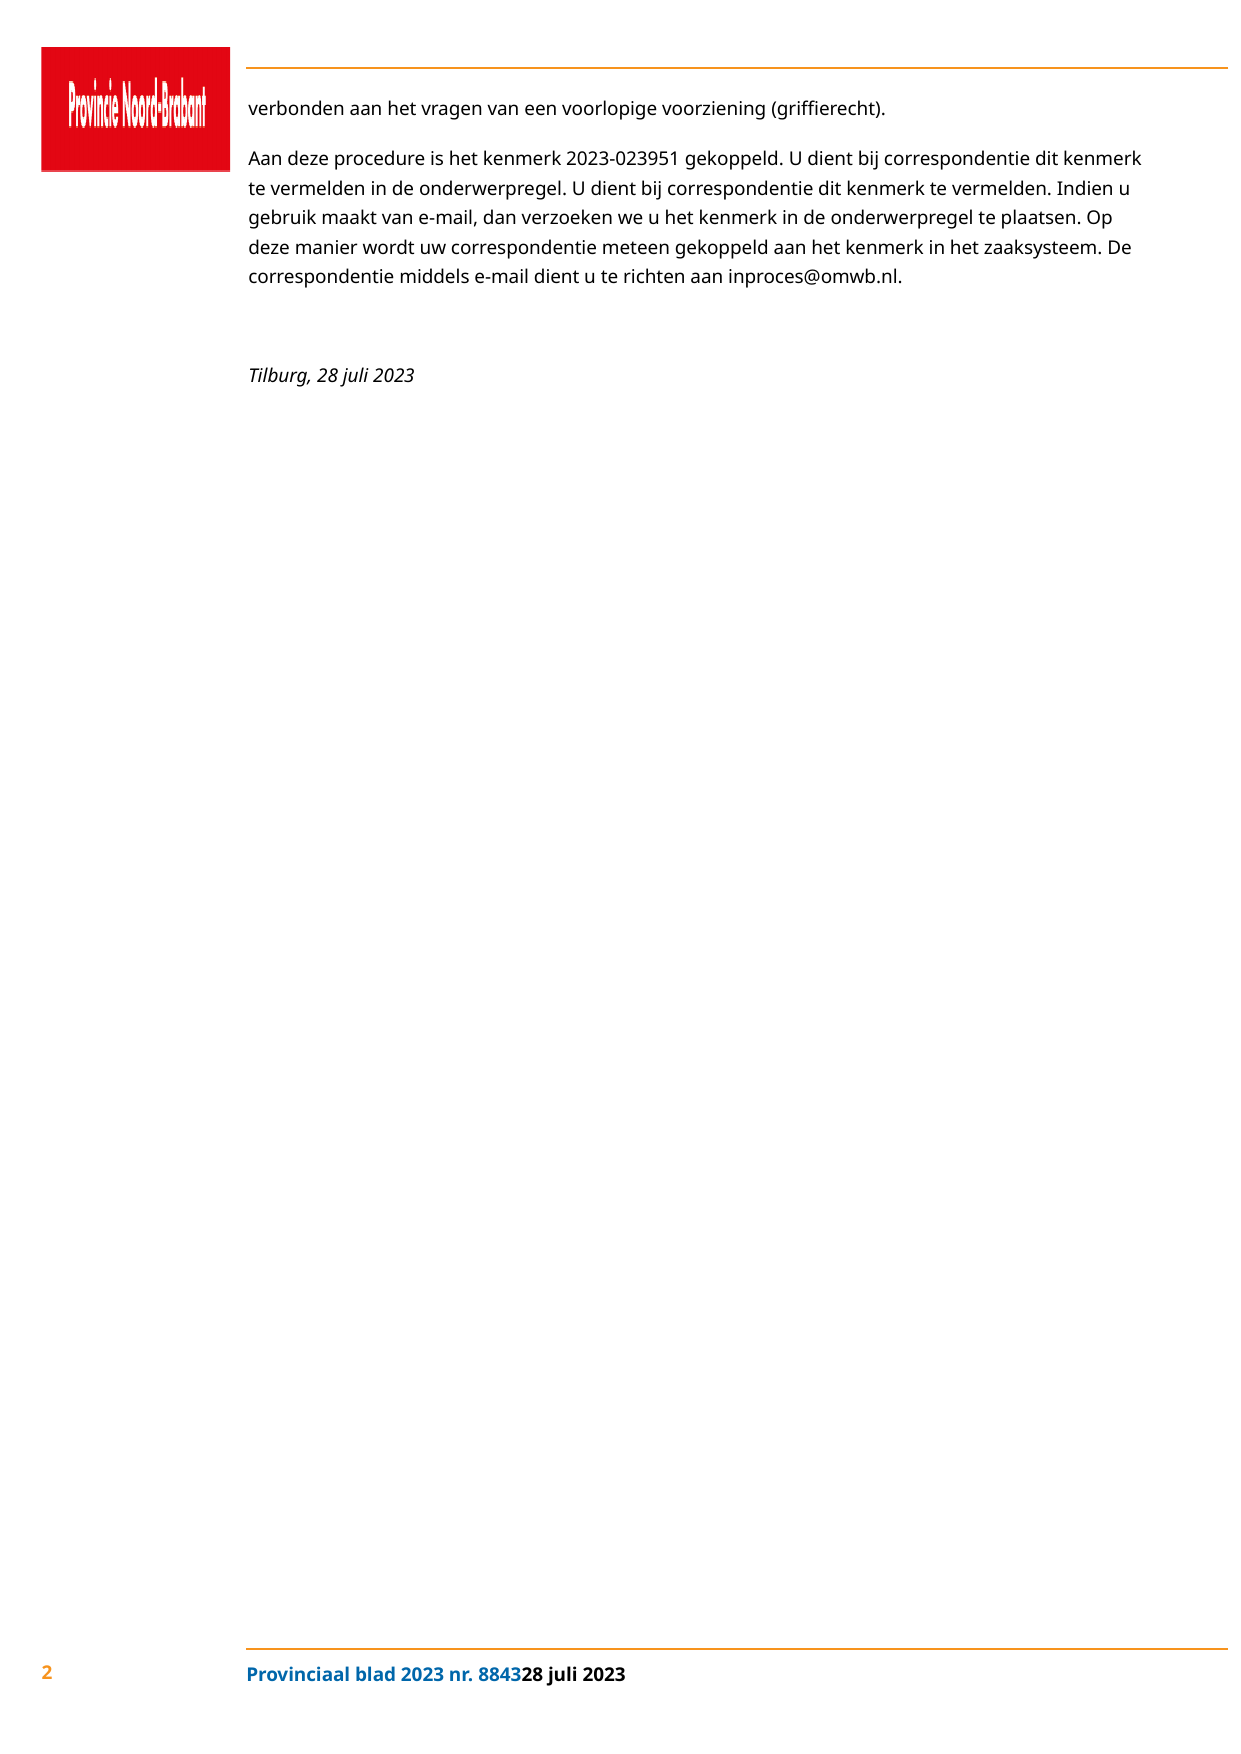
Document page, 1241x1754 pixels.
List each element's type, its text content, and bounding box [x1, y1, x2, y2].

text Aan deze procedure is het kenmerk 2023-023951 gekoppeld. U dient bij correspondentie dit kenmerk te vermelden in de onderwerpregel. U dient bij correspondentie dit kenmerk te vermelden. Indien u gebruik maakt van e-mail, dan verzoeken we u het kenmerk in de onderwerpregel te plaatsen. Op deze manier wordt uw correspondentie meteen gekoppeld aan het kenmerk in het zaaksysteem. De correspondentie middels e-mail dient u te richten aan inproces@omwb.nl. [248, 145, 1152, 289]
picture [41, 47, 231, 172]
text Tilburg, 28 juli 2023 [248, 362, 1152, 387]
text verbonden aan het vragen van een voorlopige voorziening (griffierecht). [248, 95, 1152, 121]
